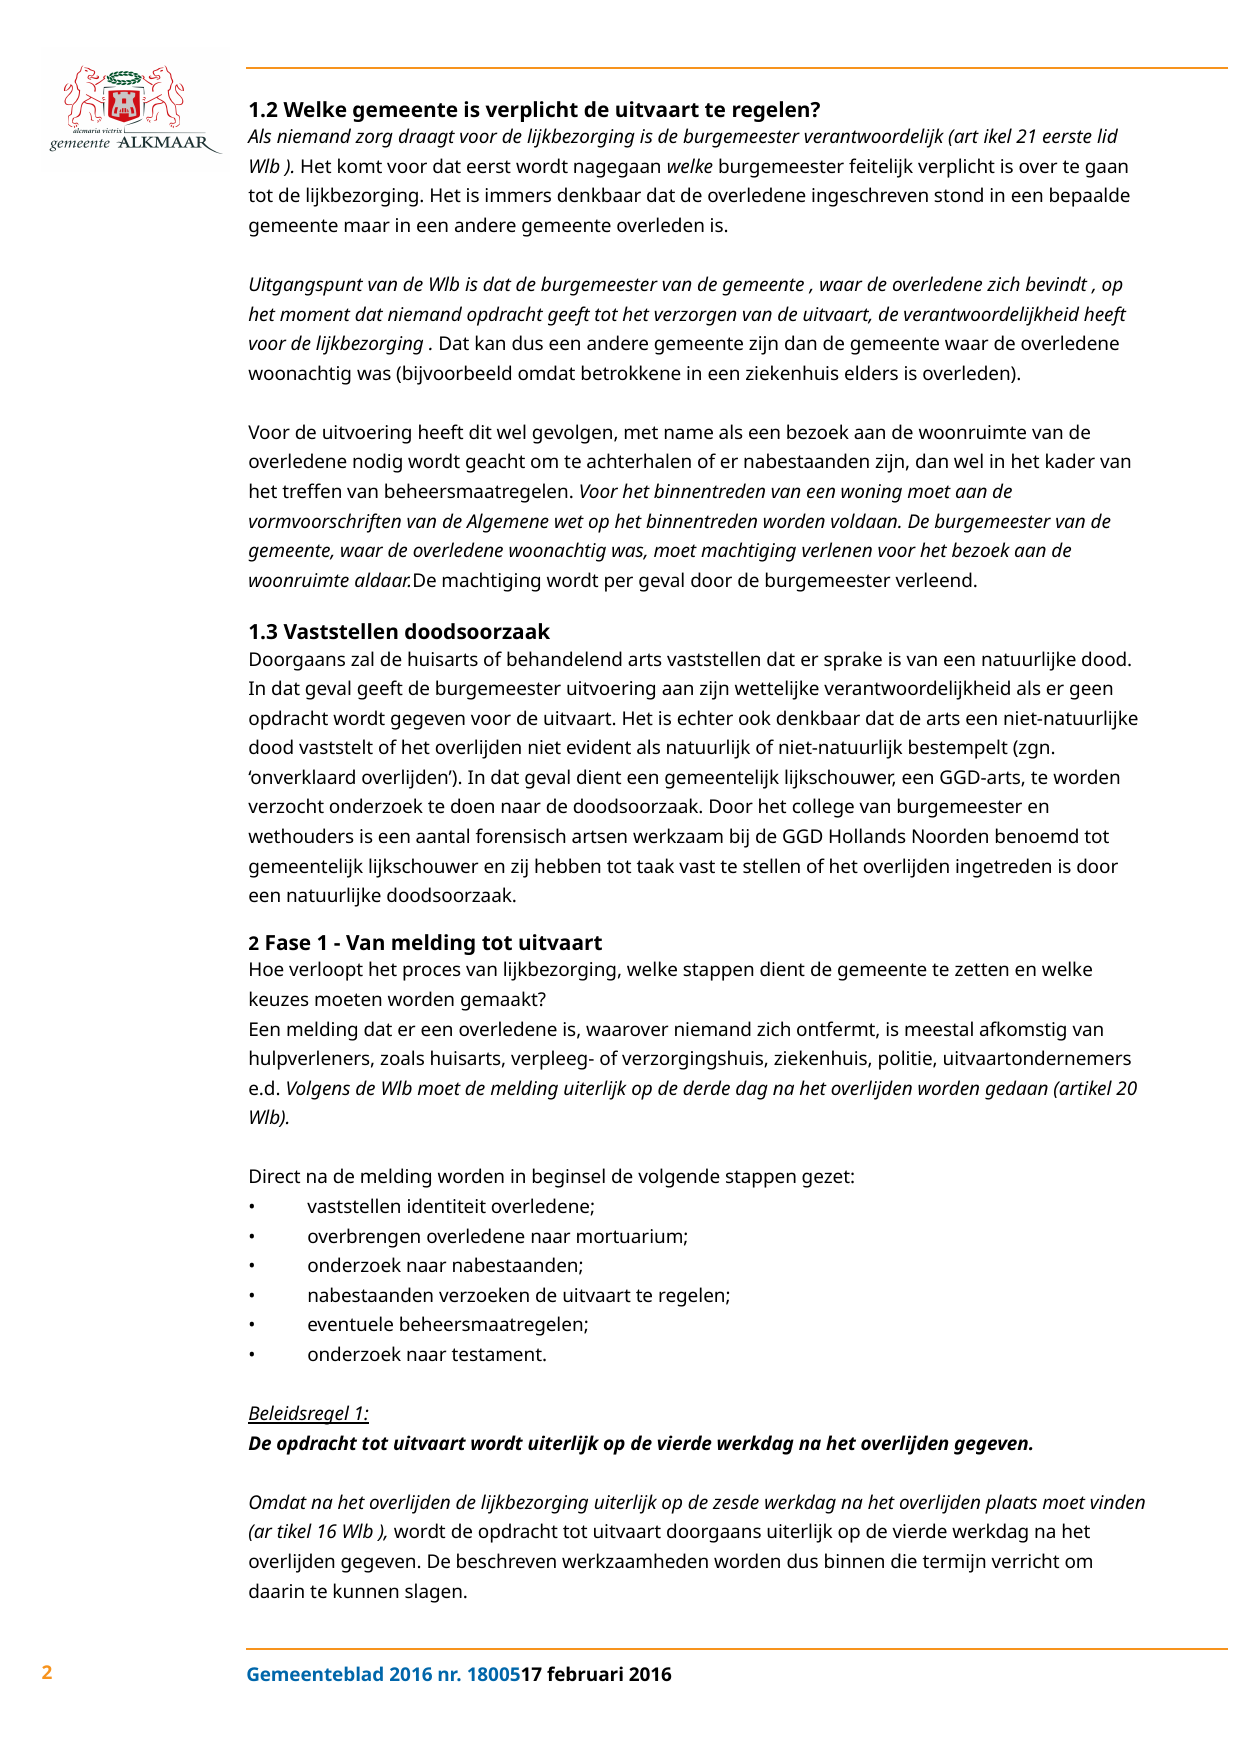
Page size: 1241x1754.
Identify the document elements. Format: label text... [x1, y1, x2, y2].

text Beleidsregel 1: [248, 1400, 1152, 1426]
list onderzoek naar nabestaanden; [248, 1252, 1152, 1278]
list eventuele beheersmaatregelen; [248, 1312, 1152, 1337]
text 1.3 Vaststellen doodsoorzaak [248, 617, 1152, 646]
text Doorgaans zal de huisarts of behandelend arts vaststellen dat er sprake is van een natuurlijke dood. In dat geval geeft de burgemeester uitvoering aan zijn wettelijke verantwoordelijkheid als er geen opdracht wordt gegeven voor de uitvaart. Het is echter ook denkbaar dat de arts een niet-natuurlijke dood vaststelt of het overlijden niet evident als natuurlijk of niet-natuurlijk bestempelt (zgn. ‘onverklaard overlijden’). In dat geval dient een gemeentelijk lijkschouwer, een GGD-arts, te worden verzocht onderzoek te doen naar de doodsoorzaak. Door het college van burgemeester en wethouders is een aantal forensisch artsen werkzaam bij de GGD Hollands Noorden benoemd tot gemeentelijk lijkschouwer en zij hebben tot taak vast te stellen of het overlijden ingetreden is door een natuurlijke doodsoorzaak. [248, 646, 1152, 908]
text Uitgangspunt van de Wlb is dat de burgemeester van de gemeente , waar de overledene zich bevindt , op het moment dat niemand opdracht geeft tot het verzorgen van de uitvaart, de verantwoordelijkheid heeft voor de lijkbezorging . Dat kan dus een andere gemeente zijn dan de gemeente waar de overledene woonachtig was (bijvoorbeeld omdat betrokkene in een ziekenhuis elders is overleden). [248, 271, 1152, 386]
text Hoe verloopt het proces van lijkbezorging, welke stappen dient de gemeente te zetten en welke keuzes moeten worden gemaakt? [248, 957, 1152, 1012]
picture [41, 47, 231, 172]
list onderzoek naar testament. [248, 1341, 1152, 1367]
text 1.2 Welke gemeente is verplicht de uitvaart te regelen? [248, 95, 1152, 123]
text Omdat na het overlijden de lijkbezorging uiterlijk op de zesde werkdag na het overlijden plaats moet vinden (ar tikel 16 Wlb ), wordt de opdracht tot uitvaart doorgaans uiterlijk op de vierde werkdag na het overlijden gegeven. De beschreven werkzaamheden worden dus binnen die termijn verricht om daarin te kunnen slagen. [248, 1489, 1152, 1603]
text Een melding dat er een overledene is, waarover niemand zich ontfermt, is meestal afkomstig van hulpverleners, zoals huisarts, verpleeg- of verzorgingshuis, ziekenhuis, politie, uitvaartondernemers e.d. Volgens de Wlb moet de melding uiterlijk op de derde dag na het overlijden worden gedaan (artikel 20 Wlb). [248, 1016, 1152, 1130]
list overbrengen overledene naar mortuarium; [248, 1223, 1152, 1248]
text Als niemand zorg draagt voor de lijkbezorging is de burgemeester verantwoordelijk (art ikel 21 eerste lid Wlb ). Het komt voor dat eerst wordt nagegaan welke burgemeester feitelijk verplicht is over te gaan tot de lijkbezorging. Het is immers denkbaar dat de overledene ingeschreven stond in een bepaalde gemeente maar in een andere gemeente overleden is. [248, 123, 1152, 238]
text 2 Fase 1 - Van melding tot uitvaart [248, 928, 1152, 957]
list vaststellen identiteit overledene; [248, 1193, 1152, 1219]
text Voor de uitvoering heeft dit wel gevolgen, met name als een bezoek aan de woonruimte van de overledene nodig wordt geacht om te achterhalen of er nabestaanden zijn, dan wel in het kader van het treffen van beheersmaatregelen. Voor het binnentreden van een woning moet aan de vormvoorschriften van de Algemene wet op het binnentreden worden voldaan. De burgemeester van de gemeente, waar de overledene woonachtig was, moet machtiging verlenen voor het bezoek aan de woonruimte aldaar.De machtiging wordt per geval door de burgemeester verleend. [248, 419, 1152, 593]
text De opdracht tot uitvaart wordt uiterlijk op de vierde werkdag na het overlijden gegeven. [248, 1430, 1152, 1456]
text Direct na de melding worden in beginsel de volgende stappen gezet: [248, 1164, 1152, 1189]
list nabestaanden verzoeken de uitvaart te regelen; [248, 1282, 1152, 1308]
